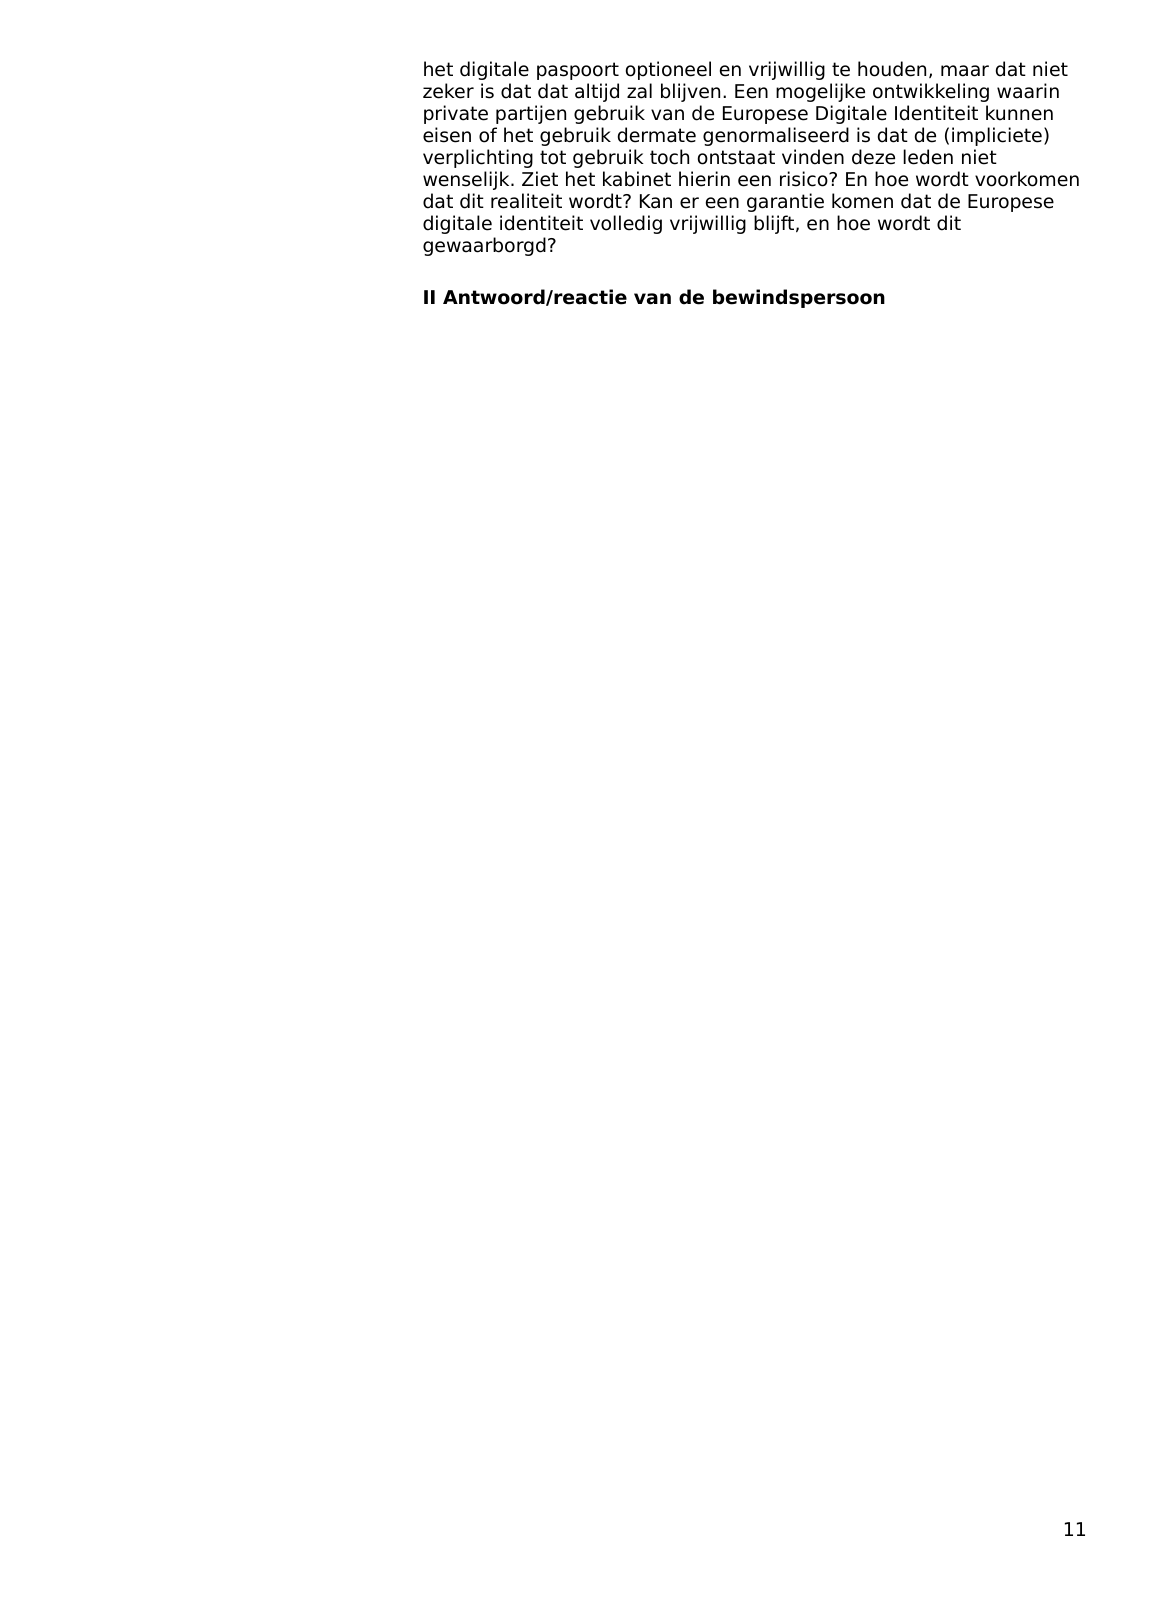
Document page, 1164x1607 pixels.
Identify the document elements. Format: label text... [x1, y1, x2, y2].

text het digitale paspoort optioneel en vrijwillig te houden, maar dat niet zeker is dat dat altijd zal blijven. Een mogelijke ontwikkeling waarin private partijen gebruik van de Europese Digitale Identiteit kunnen eisen of het gebruik dermate genormaliseerd is dat de (impliciete) verplichting tot gebruik toch ontstaat vinden deze leden niet wenselijk. Ziet het kabinet hierin een risico? En hoe wordt voorkomen dat dit realiteit wordt? Kan er een garantie komen dat de Europese digitale identiteit volledig vrijwillig blijft, en hoe wordt dit gewaarborgd? [422, 59, 1087, 257]
subtitle II Antwoord/reactie van de bewindspersoon [422, 287, 1087, 309]
